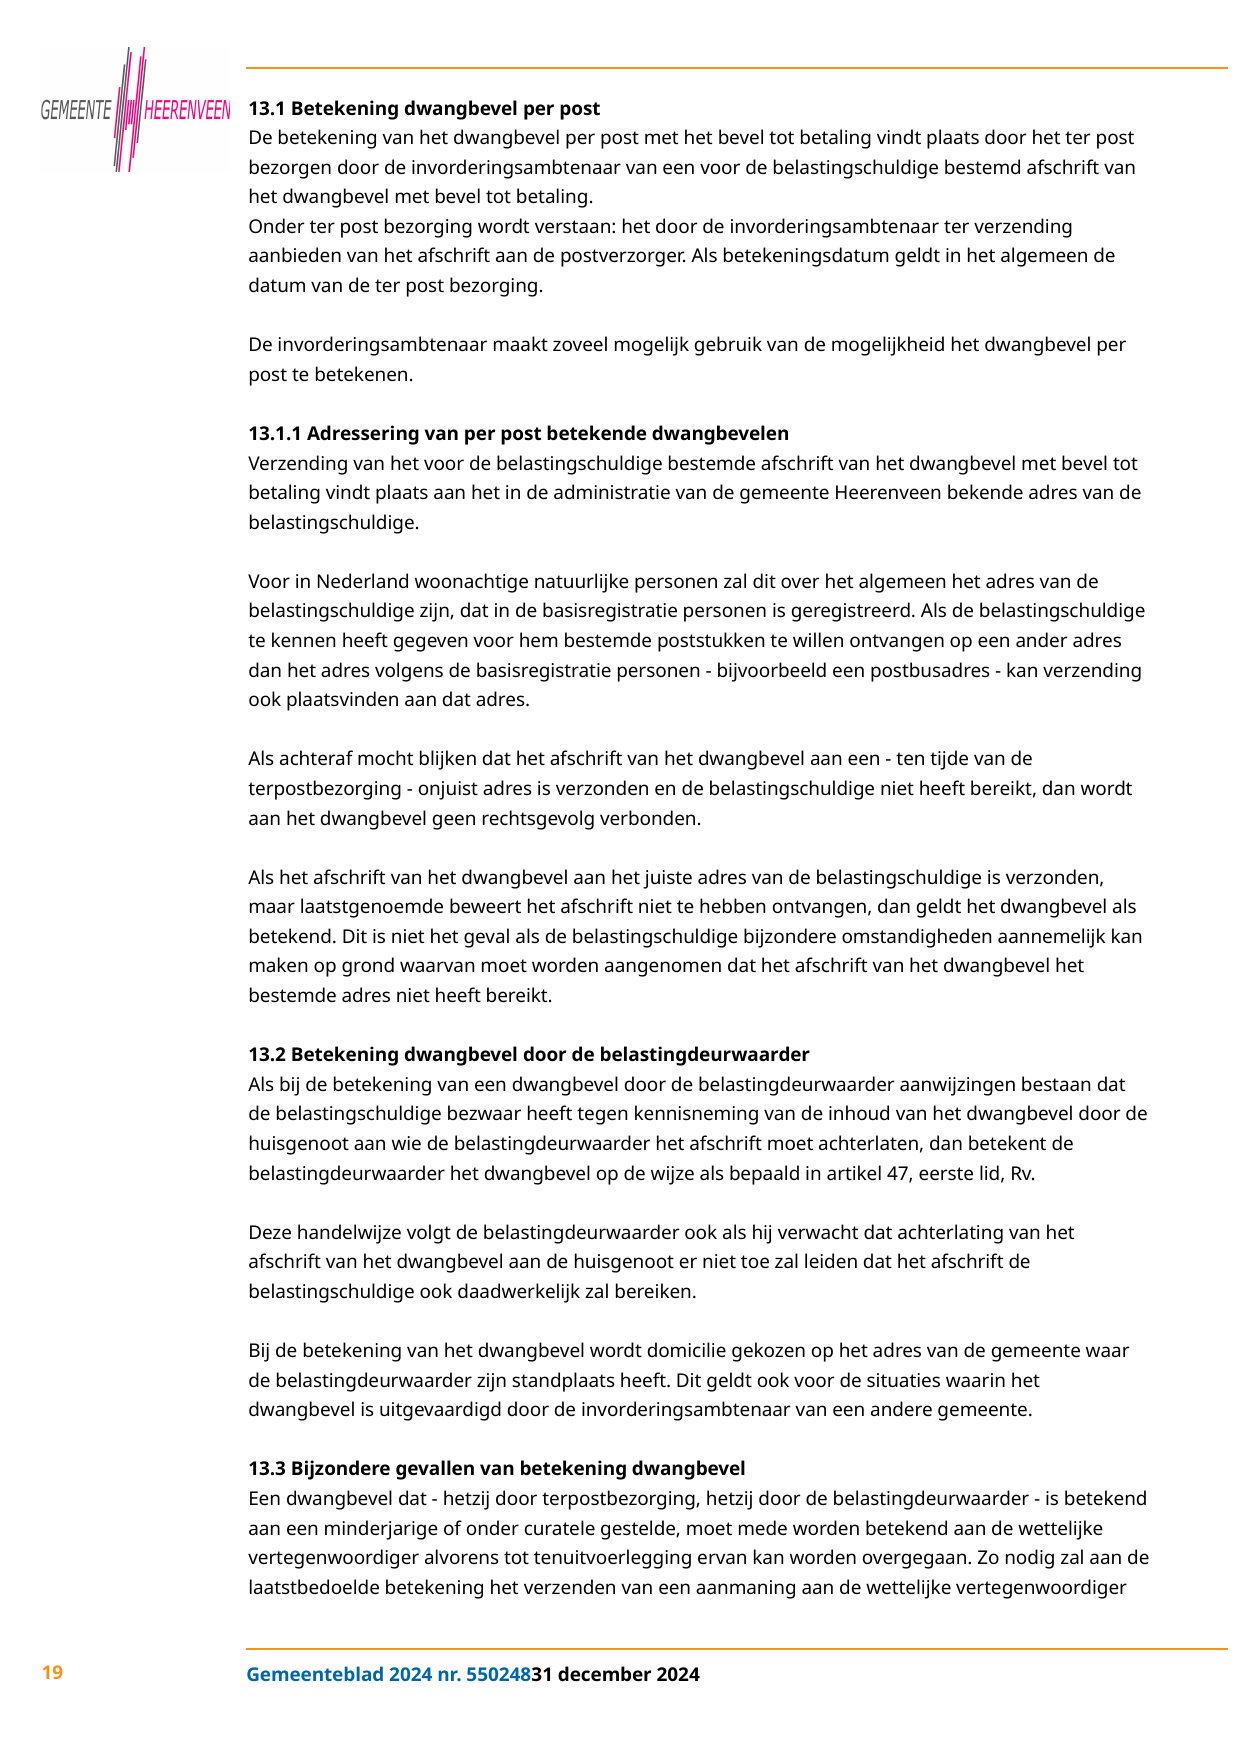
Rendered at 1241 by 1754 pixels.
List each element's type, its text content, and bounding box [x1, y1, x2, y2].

text 13.1 Betekening dwangbevel per post [248, 95, 1152, 121]
text De invorderingsambtenaar maakt zoveel mogelijk gebruik van de mogelijkheid het dwangbevel per post te betekenen. [248, 331, 1152, 387]
text Als het afschrift van het dwangbevel aan het juiste adres van de belastingschuldige is verzonden, maar laatstgenoemde beweert het afschrift niet te hebben ontvangen, dan geldt het dwangbevel als betekend. Dit is niet het geval als de belastingschuldige bijzondere omstandigheden aannemelijk kan maken op grond waarvan moet worden aangenomen dat het afschrift van het dwangbevel het bestemde adres niet heeft bereikt. [248, 864, 1152, 1008]
text 13.2 Betekening dwangbevel door de belastingdeurwaarder [248, 1041, 1152, 1067]
text Als bij de betekening van een dwangbevel door de belastingdeurwaarder aanwijzingen bestaan dat de belastingschuldige bezwaar heeft tegen kennisneming van de inhoud van het dwangbevel door de huisgenoot aan wie de belastingdeurwaarder het afschrift moet achterlaten, dan betekent de belastingdeurwaarder het dwangbevel op de wijze als bepaald in artikel 47, eerste lid, Rv. [248, 1071, 1152, 1186]
text 13.3 Bijzondere gevallen van betekening dwangbevel [248, 1456, 1152, 1481]
text De betekening van het dwangbevel per post met het bevel tot betaling vindt plaats door het ter post bezorgen door de invorderingsambtenaar van een voor de belastingschuldige bestemd afschrift van het dwangbevel met bevel tot betaling. [248, 124, 1152, 209]
text Voor in Nederland woonachtige natuurlijke personen zal dit over het algemeen het adres van de belastingschuldige zijn, dat in de basisregistratie personen is geregistreerd. Als de belastingschuldige te kennen heeft gegeven voor hem bestemde poststukken te willen ontvangen op een ander adres dan het adres volgens de basisregistratie personen - bijvoorbeeld een postbusadres - kan verzending ook plaatsvinden aan dat adres. [248, 568, 1152, 712]
text Verzending van het voor de belastingschuldige bestemde afschrift van het dwangbevel met bevel tot betaling vindt plaats aan het in de administratie van de gemeente Heerenveen bekende adres van de belastingschuldige. [248, 450, 1152, 535]
text Als achteraf mocht blijken dat het afschrift van het dwangbevel aan een - ten tijde van de terpostbezorging - onjuist adres is verzonden en de belastingschuldige niet heeft bereikt, dan wordt aan het dwangbevel geen rechtsgevolg verbonden. [248, 746, 1152, 831]
picture [41, 47, 231, 172]
text 13.1.1 Adressering van per post betekende dwangbevelen [248, 420, 1152, 446]
text Bij de betekening van het dwangbevel wordt domicilie gekozen op het adres van de gemeente waar de belastingdeurwaarder zijn standplaats heeft. Dit geldt ook voor de situaties waarin het dwangbevel is uitgevaardigd door de invorderingsambtenaar van een andere gemeente. [248, 1337, 1152, 1422]
text Een dwangbevel dat - hetzij door terpostbezorging, hetzij door de belastingdeurwaarder - is betekend aan een minderjarige of onder curatele gestelde, moet mede worden betekend aan de wettelijke vertegenwoordiger alvorens tot tenuitvoerlegging ervan kan worden overgegaan. Zo nodig zal aan de laatstbedoelde betekening het verzenden van een aanmaning aan de wettelijke vertegenwoordiger [248, 1485, 1152, 1600]
text Deze handelwijze volgt de belastingdeurwaarder ook als hij verwacht dat achterlating van het afschrift van het dwangbevel aan de huisgenoot er niet toe zal leiden dat het afschrift de belastingschuldige ook daadwerkelijk zal bereiken. [248, 1219, 1152, 1304]
text Onder ter post bezorging wordt verstaan: het door de invorderingsambtenaar ter verzending aanbieden van het afschrift aan de postverzorger. Als betekeningsdatum geldt in het algemeen de datum van de ter post bezorging. [248, 213, 1152, 298]
